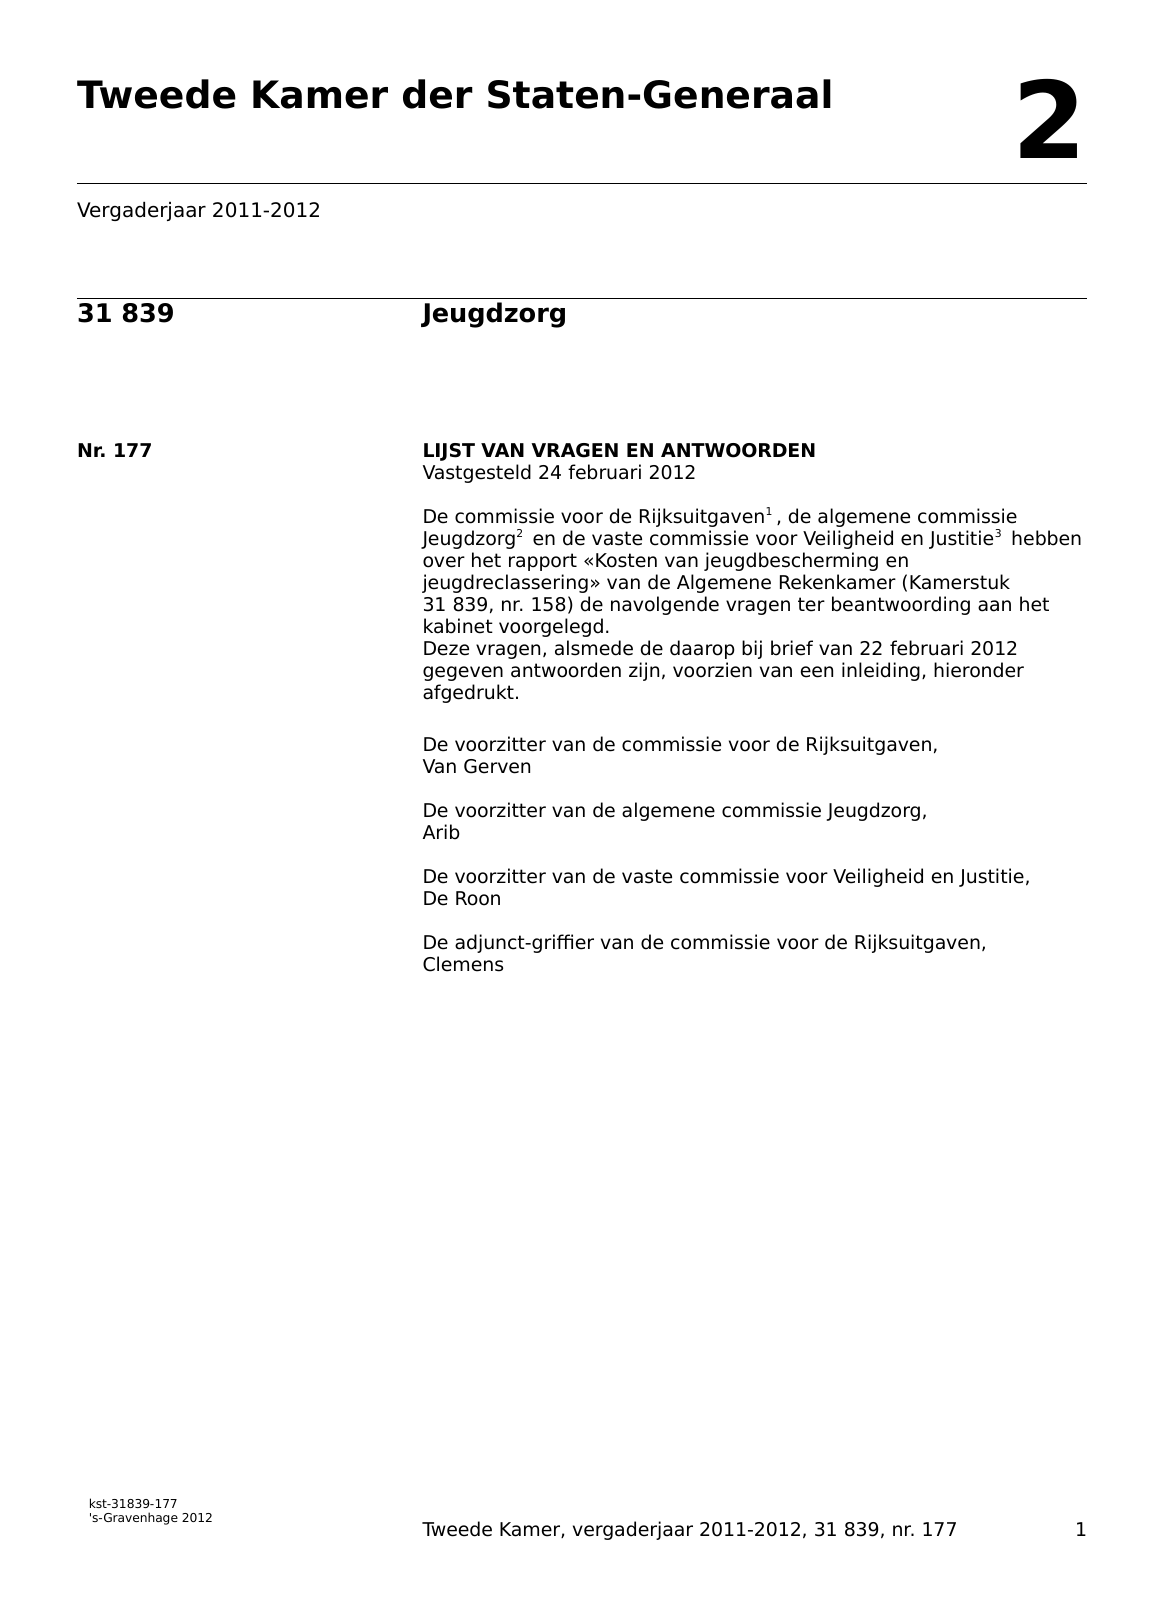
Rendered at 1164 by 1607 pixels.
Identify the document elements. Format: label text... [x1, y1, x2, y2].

text Deze vragen, alsmede de daarop bij brief van 22 februari 2012 gegeven antwoorden zijn, voorzien van een inleiding, hieronder afgedrukt. [422, 638, 1087, 704]
text De voorzitter van de vaste commissie voor Veiligheid en Justitie, De Roon [422, 866, 1087, 910]
text De voorzitter van de commissie voor de Rijksuitgaven, Van Gerven [422, 734, 1087, 778]
text De commissie voor de Rijksuitgaven, de algemene commissie Jeugdzorg en de vaste commissie voor Veiligheid en Justitie hebben over het rapport «Kosten van jeugdbescherming en jeugdreclassering» van de Algemene Rekenkamer (Kamerstuk 31 839, nr. 158) de navolgende vragen ter beantwoording aan het kabinet voorgelegd. [422, 506, 1087, 638]
subtitle Nr. 177 LIJST VAN VRAGEN EN ANTWOORDEN [77, 440, 1087, 462]
subtitle 31 839 Jeugdzorg [77, 299, 1087, 329]
text De adjunct-griffier van de commissie voor de Rijksuitgaven, Clemens [422, 932, 1087, 976]
table_header 2 [886, 59, 1087, 183]
text Vastgesteld 24 februari 2012 [422, 462, 1087, 484]
table_header Tweede Kamer der Staten-Generaal [77, 59, 886, 183]
text 's-Gravenhage 2012 [88, 1511, 323, 1525]
table_cell Vergaderjaar 2011-2012 [77, 184, 1087, 298]
text De voorzitter van de algemene commissie Jeugdzorg, Arib [422, 800, 1087, 844]
text kst-31839-177 [88, 1497, 323, 1511]
